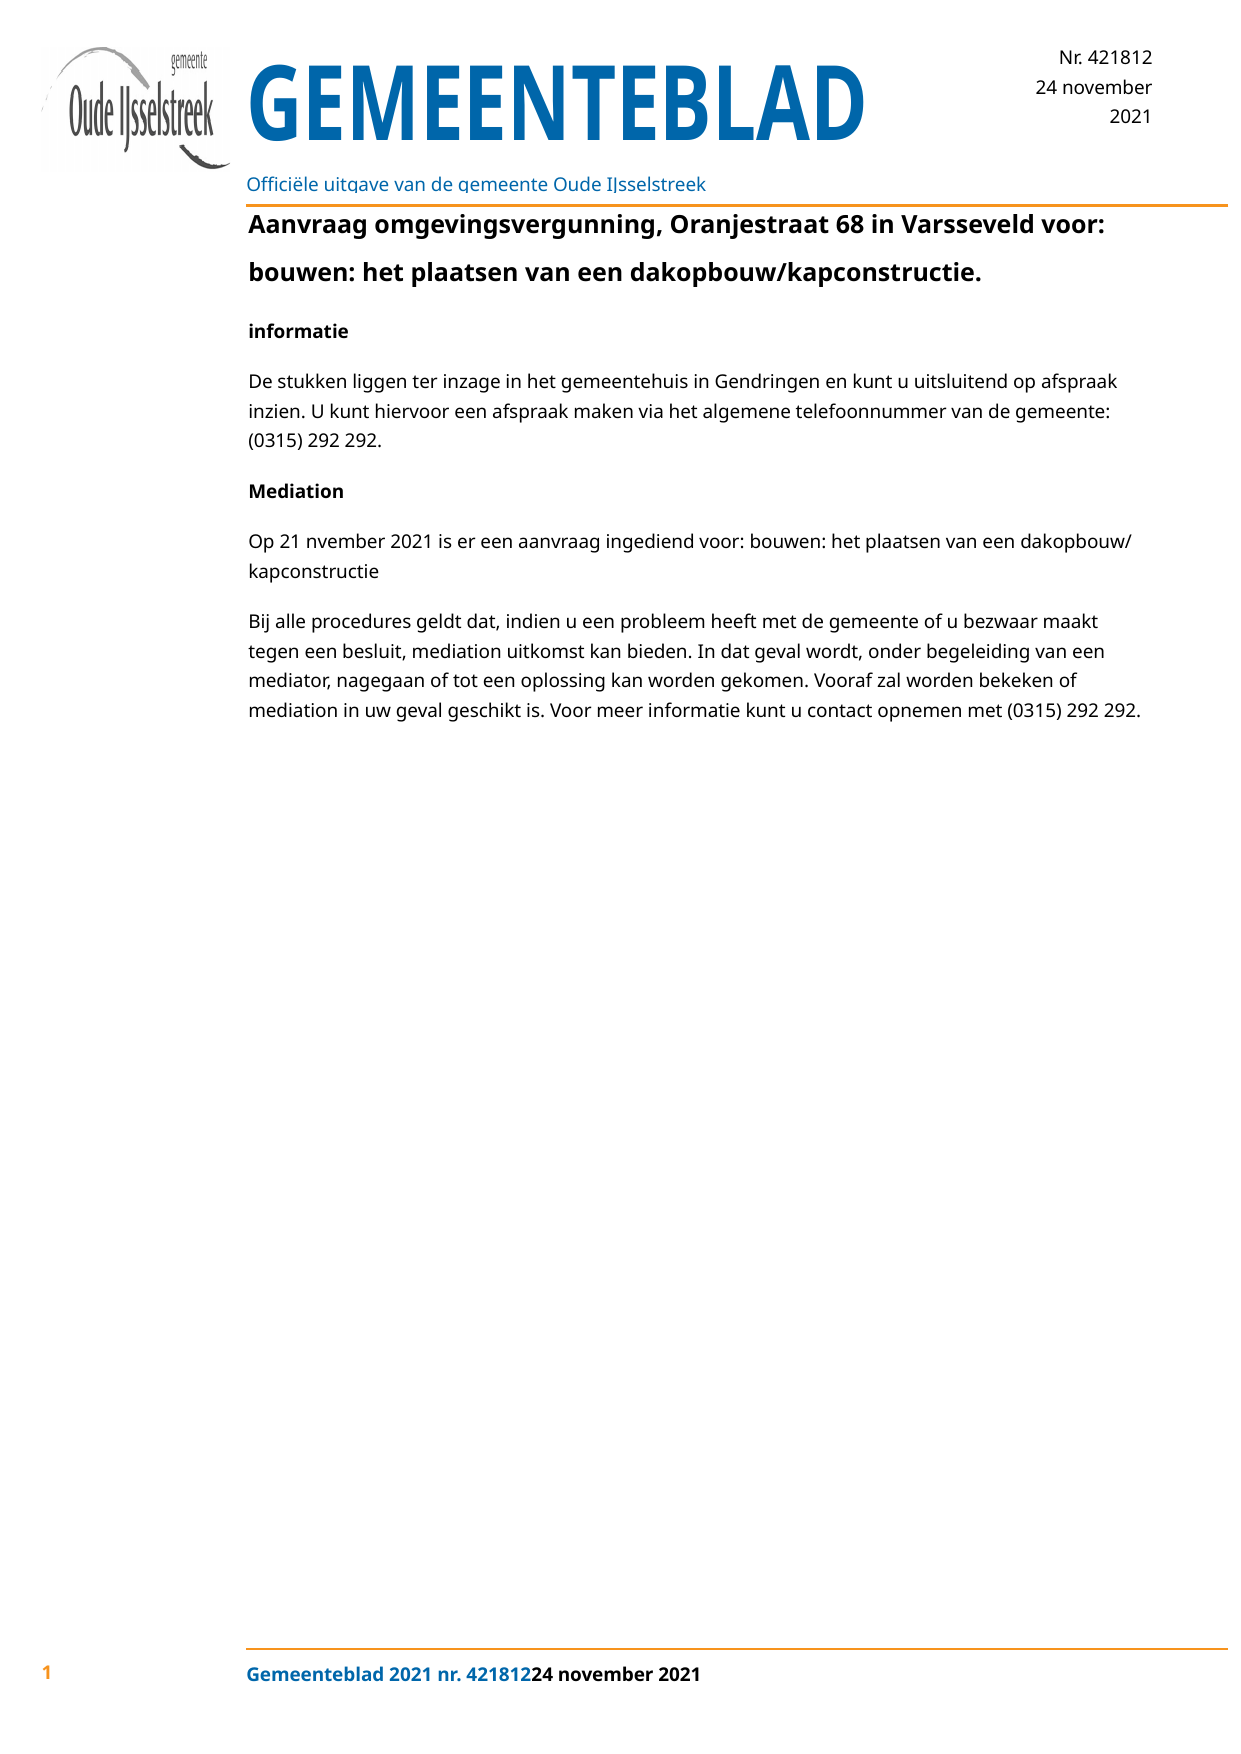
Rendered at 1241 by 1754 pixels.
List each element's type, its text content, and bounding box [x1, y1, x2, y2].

text De stukken liggen ter inzage in het gemeentehuis in Gendringen en kunt u uitsluitend op afspraak inzien. U kunt hiervoor een afspraak maken via het algemene telefoonnummer van de gemeente: (0315) 292 292. [248, 368, 1152, 453]
text Op 21 nvember 2021 is er een aanvraag ingediend voor: bouwen: het plaatsen van een dakopbouw/ kapconstructie [248, 528, 1152, 584]
picture [41, 47, 231, 172]
text Mediation [248, 478, 1152, 504]
text Aanvraag omgevingsvergunning, Oranjestraat 68 in Varsseveld voor: bouwen: het plaatsen van een dakopbouw/kapconstructie. [248, 207, 1152, 288]
text Bij alle procedures geldt dat, indien u een probleem heeft met de gemeente of u bezwaar maakt tegen een besluit, mediation uitkomst kan bieden. In dat geval wordt, onder begeleiding van een mediator, nagegaan of tot een oplossing kan worden gekomen. Vooraf zal worden bekeken of mediation in uw geval geschikt is. Voor meer informatie kunt u contact opnemen met (0315) 292 292. [248, 608, 1152, 723]
text informatie [248, 318, 1152, 344]
